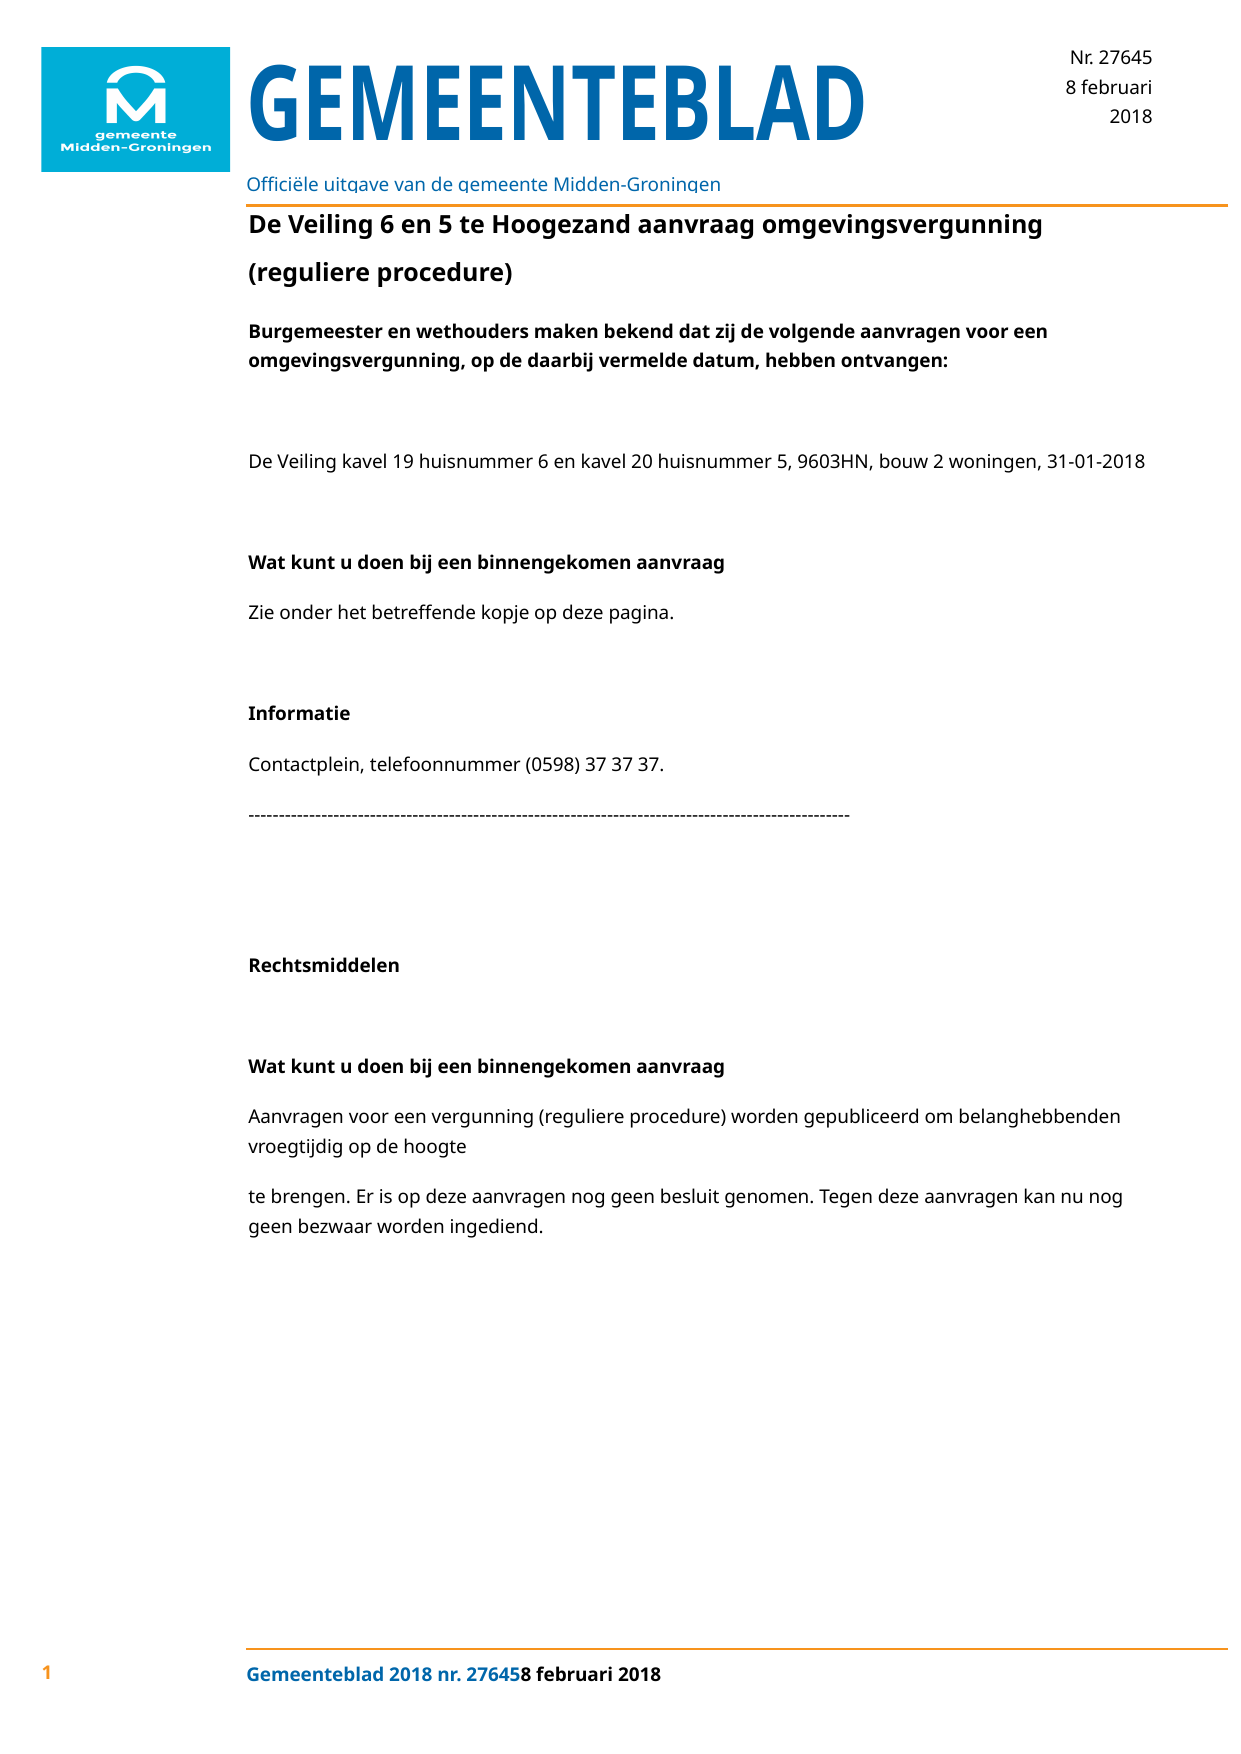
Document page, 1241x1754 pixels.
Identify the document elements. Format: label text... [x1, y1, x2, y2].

text Rechtsmiddelen [248, 952, 1152, 978]
text Zie onder het betreffende kopje op deze pagina. [248, 599, 1152, 625]
text Aanvragen voor een vergunning (reguliere procedure) worden gepubliceerd om belanghebbenden vroegtijdig op de hoogte [248, 1104, 1152, 1159]
text Contactplein, telefoonnummer (0598) 37 37 37. [248, 751, 1152, 777]
text Informatie [248, 700, 1152, 726]
picture [107, 89, 165, 122]
picture [108, 66, 164, 82]
picture [184, 146, 190, 153]
text --------------------------------------------------------------------------------------------------- [248, 801, 1152, 827]
text Burgemeester en wethouders maken bekend dat zij de volgende aanvragen voor een omgevingsvergunning, op de daarbij vermelde datum, hebben ontvangen: [248, 318, 1152, 373]
text De Veiling 6 en 5 te Hoogezand aanvraag omgevingsvergunning (reguliere procedure) [248, 207, 1152, 288]
text Wat kunt u doen bij een binnengekomen aanvraag [248, 549, 1152, 575]
text Wat kunt u doen bij een binnengekomen aanvraag [248, 1053, 1152, 1079]
text De Veiling kavel 19 huisnummer 6 en kavel 20 huisnummer 5, 9603HN, bouw 2 woningen, 31-01-2018 [248, 448, 1152, 474]
text te brengen. Er is op deze aanvragen nog geen besluit genomen. Tegen deze aanvragen kan nu nog geen bezwaar worden ingediend. [248, 1184, 1152, 1239]
